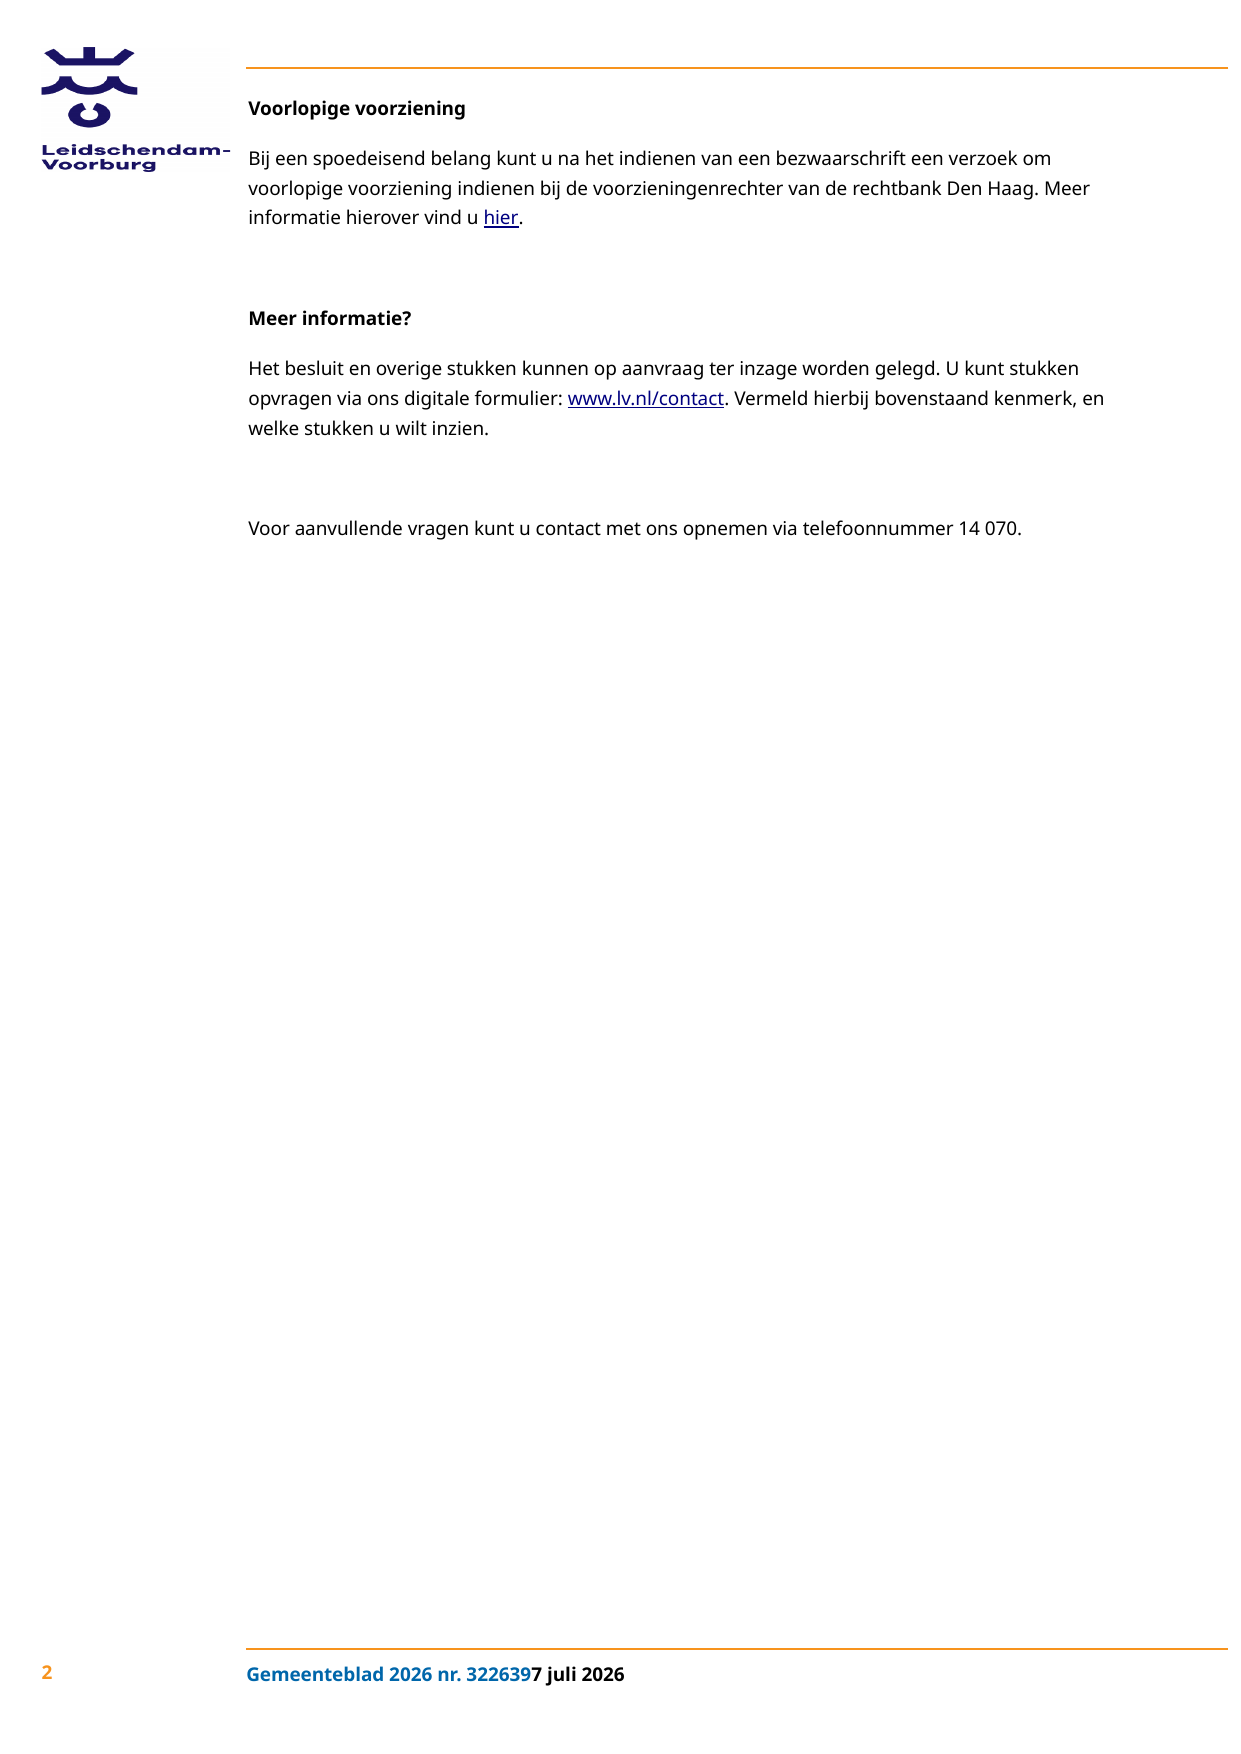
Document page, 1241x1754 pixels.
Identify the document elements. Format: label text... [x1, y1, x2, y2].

text Voor aanvullende vragen kunt u contact met ons opnemen via telefoonnummer 14 070. [248, 516, 1152, 541]
text Het besluit en overige stukken kunnen op aanvraag ter inzage worden gelegd. U kunt stukken opvragen via ons digitale formulier: www.lv.nl/contact. Vermeld hierbij bovenstaand kenmerk, en welke stukken u wilt inzien. [248, 356, 1152, 441]
text Voorlopige voorziening [248, 95, 1152, 121]
text Meer informatie? [248, 305, 1152, 331]
text Bij een spoedeisend belang kunt u na het indienen van een bezwaarschrift een verzoek om voorlopige voorziening indienen bij de voorzieningenrechter van de rechtbank Den Haag. Meer informatie hierover vind u hier. [248, 145, 1152, 230]
picture [41, 47, 231, 172]
